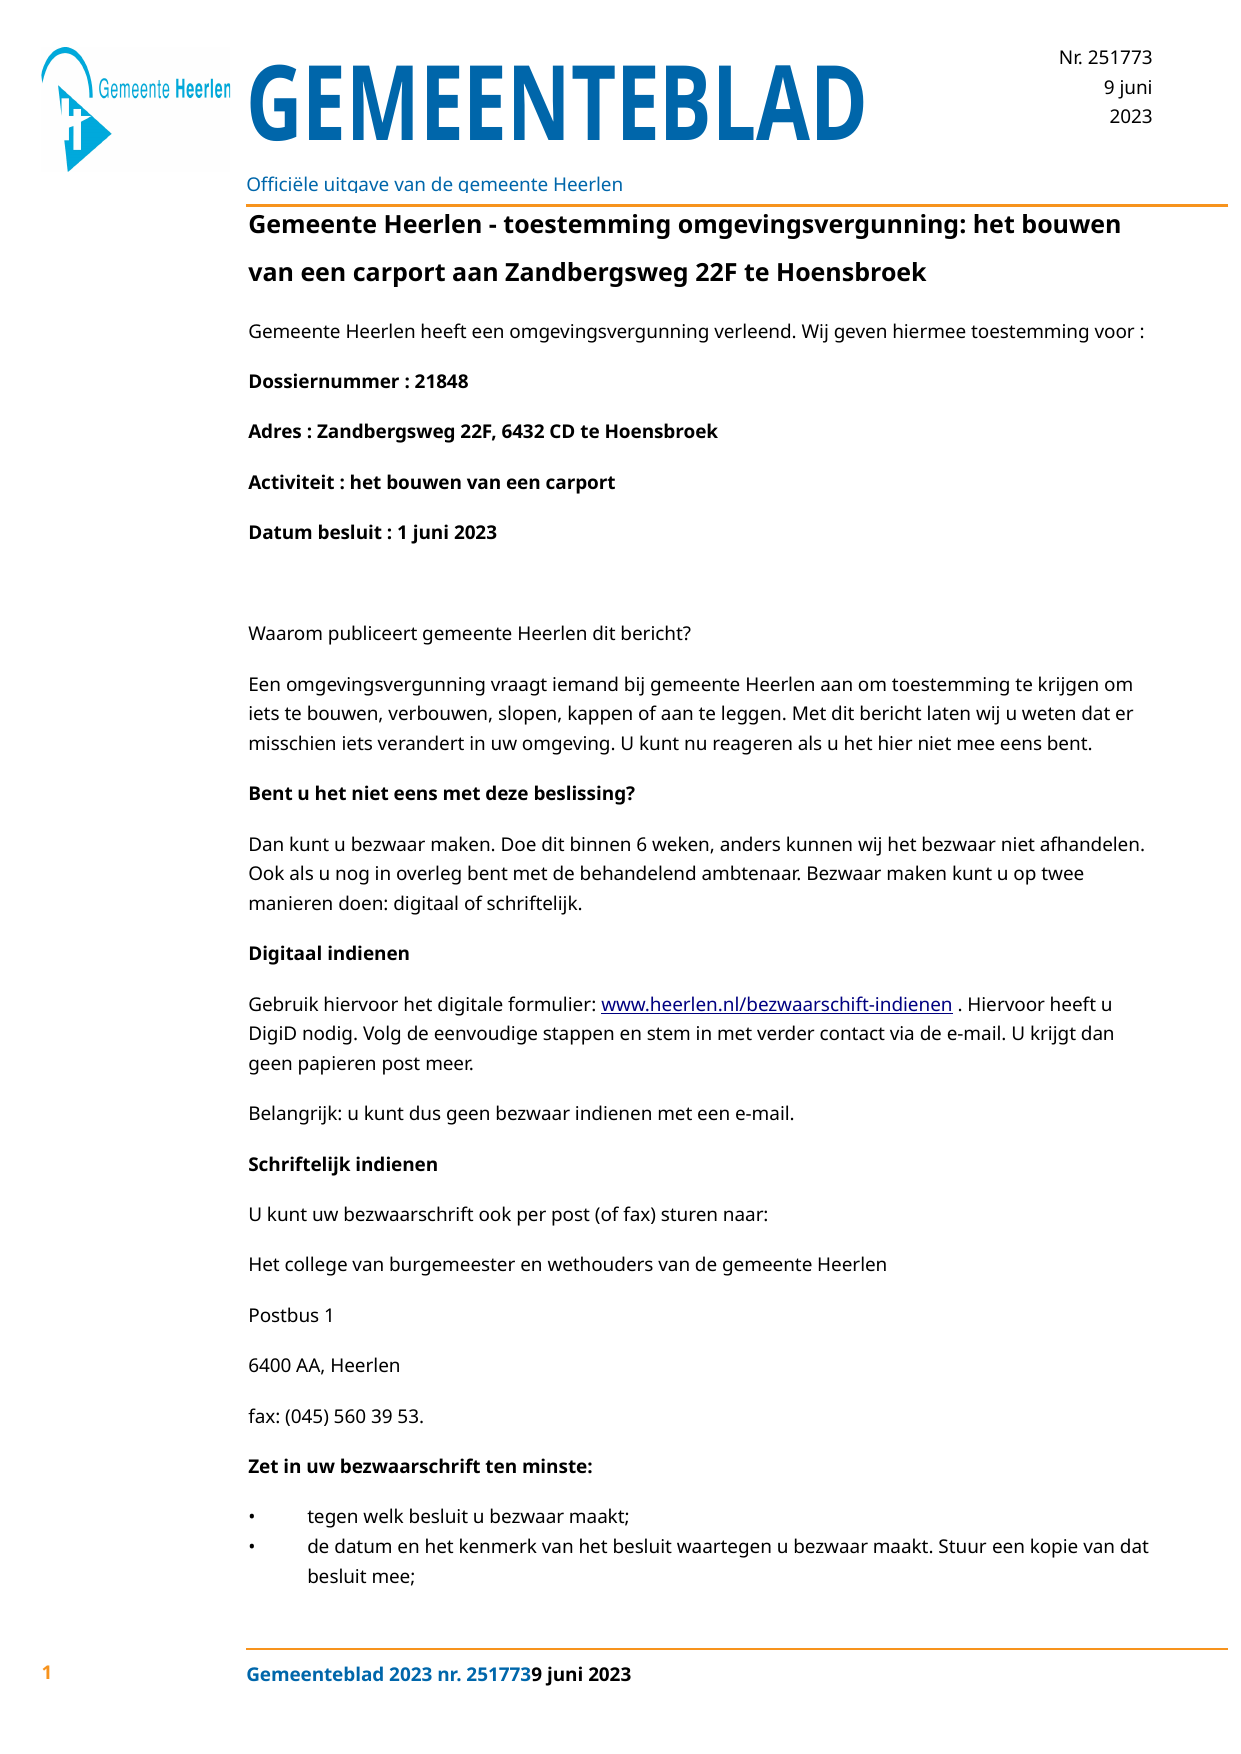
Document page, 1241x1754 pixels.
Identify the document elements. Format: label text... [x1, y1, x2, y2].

text Schriftelijk indienen [248, 1151, 1152, 1177]
text Het college van burgemeester en wethouders van de gemeente Heerlen [248, 1252, 1152, 1277]
list tegen welk besluit u bezwaar maakt; [248, 1504, 1152, 1529]
text fax: (045) 560 39 53. [248, 1403, 1152, 1429]
text Activiteit : het bouwen van een carport [248, 469, 1152, 495]
text Adres : Zandbergsweg 22F, 6432 CD te Hoensbroek [248, 419, 1152, 444]
text Belangrijk: u kunt dus geen bezwaar indienen met een e-mail. [248, 1100, 1152, 1126]
text Bent u het niet eens met deze beslissing? [248, 780, 1152, 806]
text U kunt uw bezwaarschrift ook per post (of fax) sturen naar: [248, 1201, 1152, 1227]
list de datum en het kenmerk van het besluit waartegen u bezwaar maakt. Stuur een kopie van dat besluit mee; [248, 1533, 1152, 1589]
text Datum besluit : 1 juni 2023 [248, 519, 1152, 545]
text Zet in uw bezwaarschrift ten minste: [248, 1453, 1152, 1479]
text Gebruik hiervoor het digitale formulier: www.heerlen.nl/bezwaarschift-indienen . Hiervoor heeft u DigiD nodig. Volg de eenvoudige stappen en stem in met verder contact via de e-mail. U krijgt dan geen papieren post meer. [248, 991, 1152, 1076]
text Gemeente Heerlen heeft een omgevingsvergunning verleend. Wij geven hiermee toestemming voor : [248, 318, 1152, 344]
text Waarom publiceert gemeente Heerlen dit bericht? [248, 620, 1152, 646]
text 6400 AA, Heerlen [248, 1352, 1152, 1378]
picture [41, 47, 231, 172]
text Postbus 1 [248, 1302, 1152, 1328]
picture [41, 47, 59, 70]
text Digitaal indienen [248, 940, 1152, 966]
text Dan kunt u bezwaar maken. Doe dit binnen 6 weken, anders kunnen wij het bezwaar niet afhandelen. Ook als u nog in overleg bent met de behandelend ambtenaar. Bezwaar maken kunt u op twee manieren doen: digitaal of schriftelijk. [248, 831, 1152, 916]
text Een omgevingsvergunning vraagt iemand bij gemeente Heerlen aan om toestemming te krijgen om iets te bouwen, verbouwen, slopen, kappen of aan te leggen. Met dit bericht laten wij u weten dat er misschien iets verandert in uw omgeving. U kunt nu reageren als u het hier niet mee eens bent. [248, 671, 1152, 756]
text Gemeente Heerlen - toestemming omgevingsvergunning: het bouwen van een carport aan Zandbergsweg 22F te Hoensbroek [248, 207, 1152, 288]
text Dossiernummer : 21848 [248, 368, 1152, 394]
